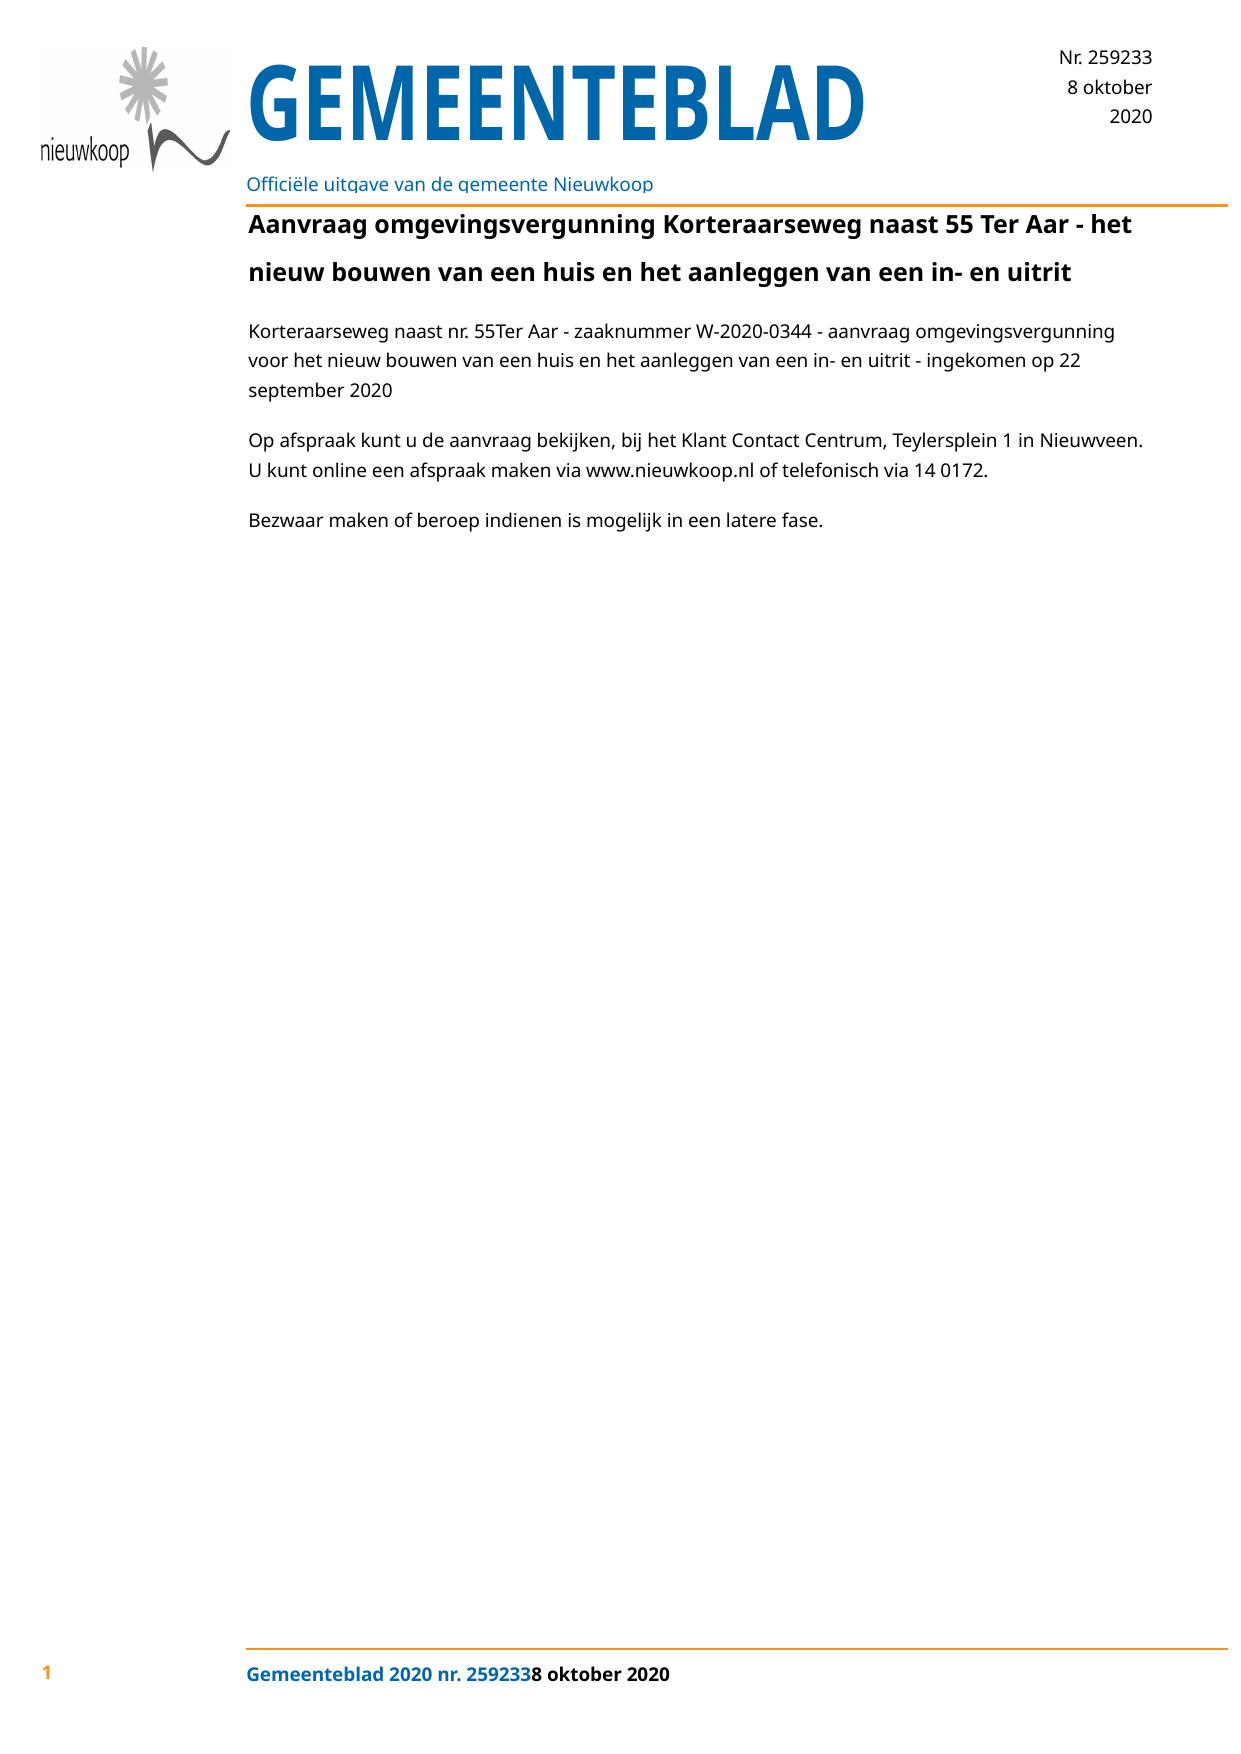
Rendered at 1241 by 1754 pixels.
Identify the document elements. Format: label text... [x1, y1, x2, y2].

text Aanvraag omgevingsvergunning Korteraarseweg naast 55 Ter Aar - het nieuw bouwen van een huis en het aanleggen van een in- en uitrit [248, 207, 1152, 288]
text Op afspraak kunt u de aanvraag bekijken, bij het Klant Contact Centrum, Teylersplein 1 in Nieuwveen. U kunt online een afspraak maken via www.nieuwkoop.nl of telefonisch via 14 0172. [248, 427, 1152, 483]
text Bezwaar maken of beroep indienen is mogelijk in een latere fase. [248, 507, 1152, 533]
picture [41, 47, 231, 172]
text Korteraarseweg naast nr. 55Ter Aar - zaaknummer W-2020-0344 - aanvraag omgevingsvergunning voor het nieuw bouwen van een huis en het aanleggen van een in- en uitrit - ingekomen op 22 september 2020 [248, 318, 1152, 403]
